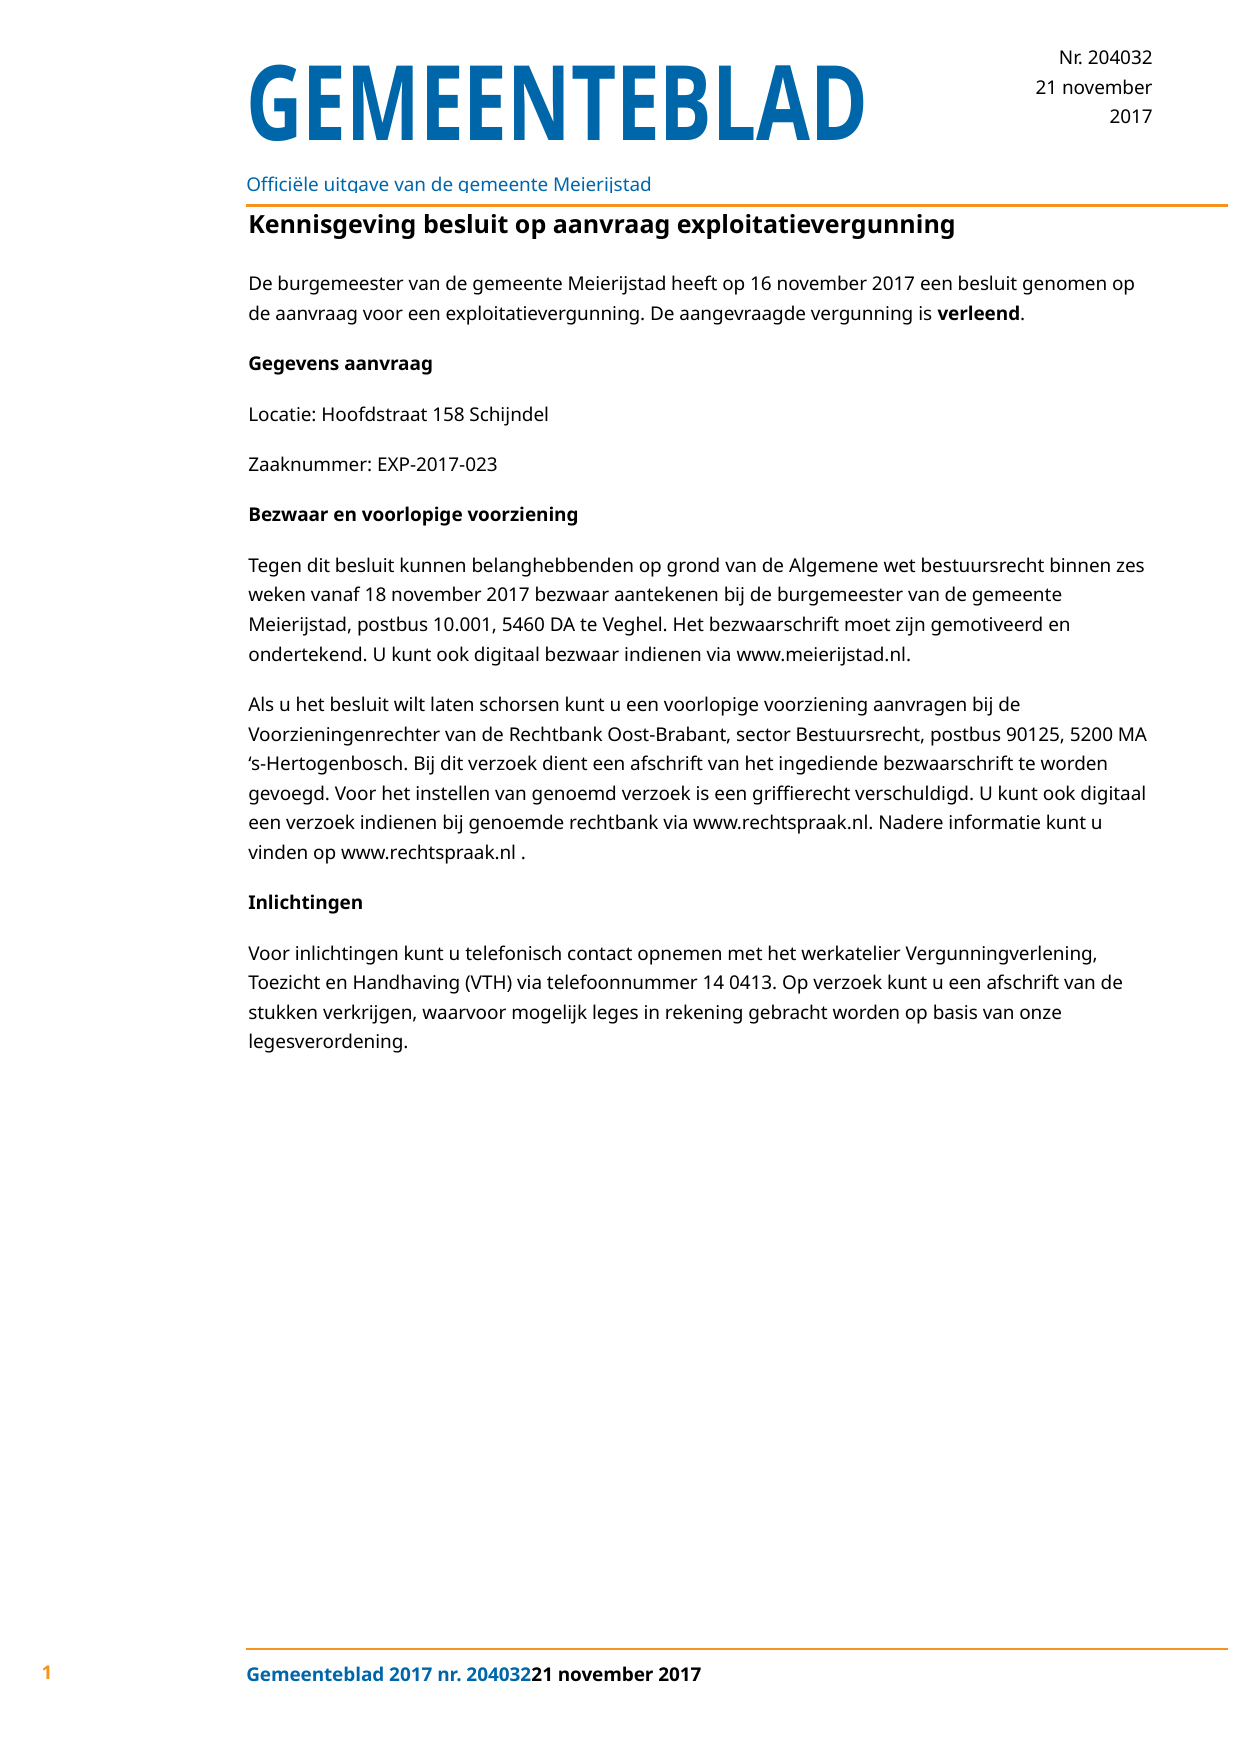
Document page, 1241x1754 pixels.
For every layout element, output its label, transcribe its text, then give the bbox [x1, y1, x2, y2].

picture [41, 47, 231, 172]
text Inlichtingen [248, 889, 1152, 915]
text Voor inlichtingen kunt u telefonisch contact opnemen met het werkatelier Vergunningverlening, Toezicht en Handhaving (VTH) via telefoonnummer 14 0413. Op verzoek kunt u een afschrift van de stukken verkrijgen, waarvoor mogelijk leges in rekening gebracht worden op basis van onze legesverordening. [248, 940, 1152, 1054]
text Kennisgeving besluit op aanvraag exploitatievergunning [248, 207, 1152, 241]
text Bezwaar en voorlopige voorziening [248, 502, 1152, 527]
text Tegen dit besluit kunnen belanghebbenden op grond van de Algemene wet bestuursrecht binnen zes weken vanaf 18 november 2017 bezwaar aantekenen bij de burgemeester van de gemeente Meierijstad, postbus 10.001, 5460 DA te Veghel. Het bezwaarschrift moet zijn gemotiveerd en ondertekend. U kunt ook digitaal bezwaar indienen via www.meierijstad.nl. [248, 552, 1152, 666]
text Locatie: Hoofdstraat 158 Schijndel [248, 401, 1152, 426]
text Zaaknummer: EXP-2017-023 [248, 451, 1152, 477]
text Als u het besluit wilt laten schorsen kunt u een voorlopige voorziening aanvragen bij de Voorzieningenrechter van de Rechtbank Oost-Brabant, sector Bestuursrecht, postbus 90125, 5200 MA ‘s-Hertogenbosch. Bij dit verzoek dient een afschrift van het ingediende bezwaarschrift te worden gevoegd. Voor het instellen van genoemd verzoek is een griffierecht verschuldigd. U kunt ook digitaal een verzoek indienen bij genoemde rechtbank via www.rechtspraak.nl. Nadere informatie kunt u vinden op www.rechtspraak.nl . [248, 691, 1152, 865]
text Gegevens aanvraag [248, 350, 1152, 376]
text De burgemeester van de gemeente Meierijstad heeft op 16 november 2017 een besluit genomen op de aanvraag voor een exploitatievergunning. De aangevraagde vergunning is verleend. [248, 270, 1152, 326]
